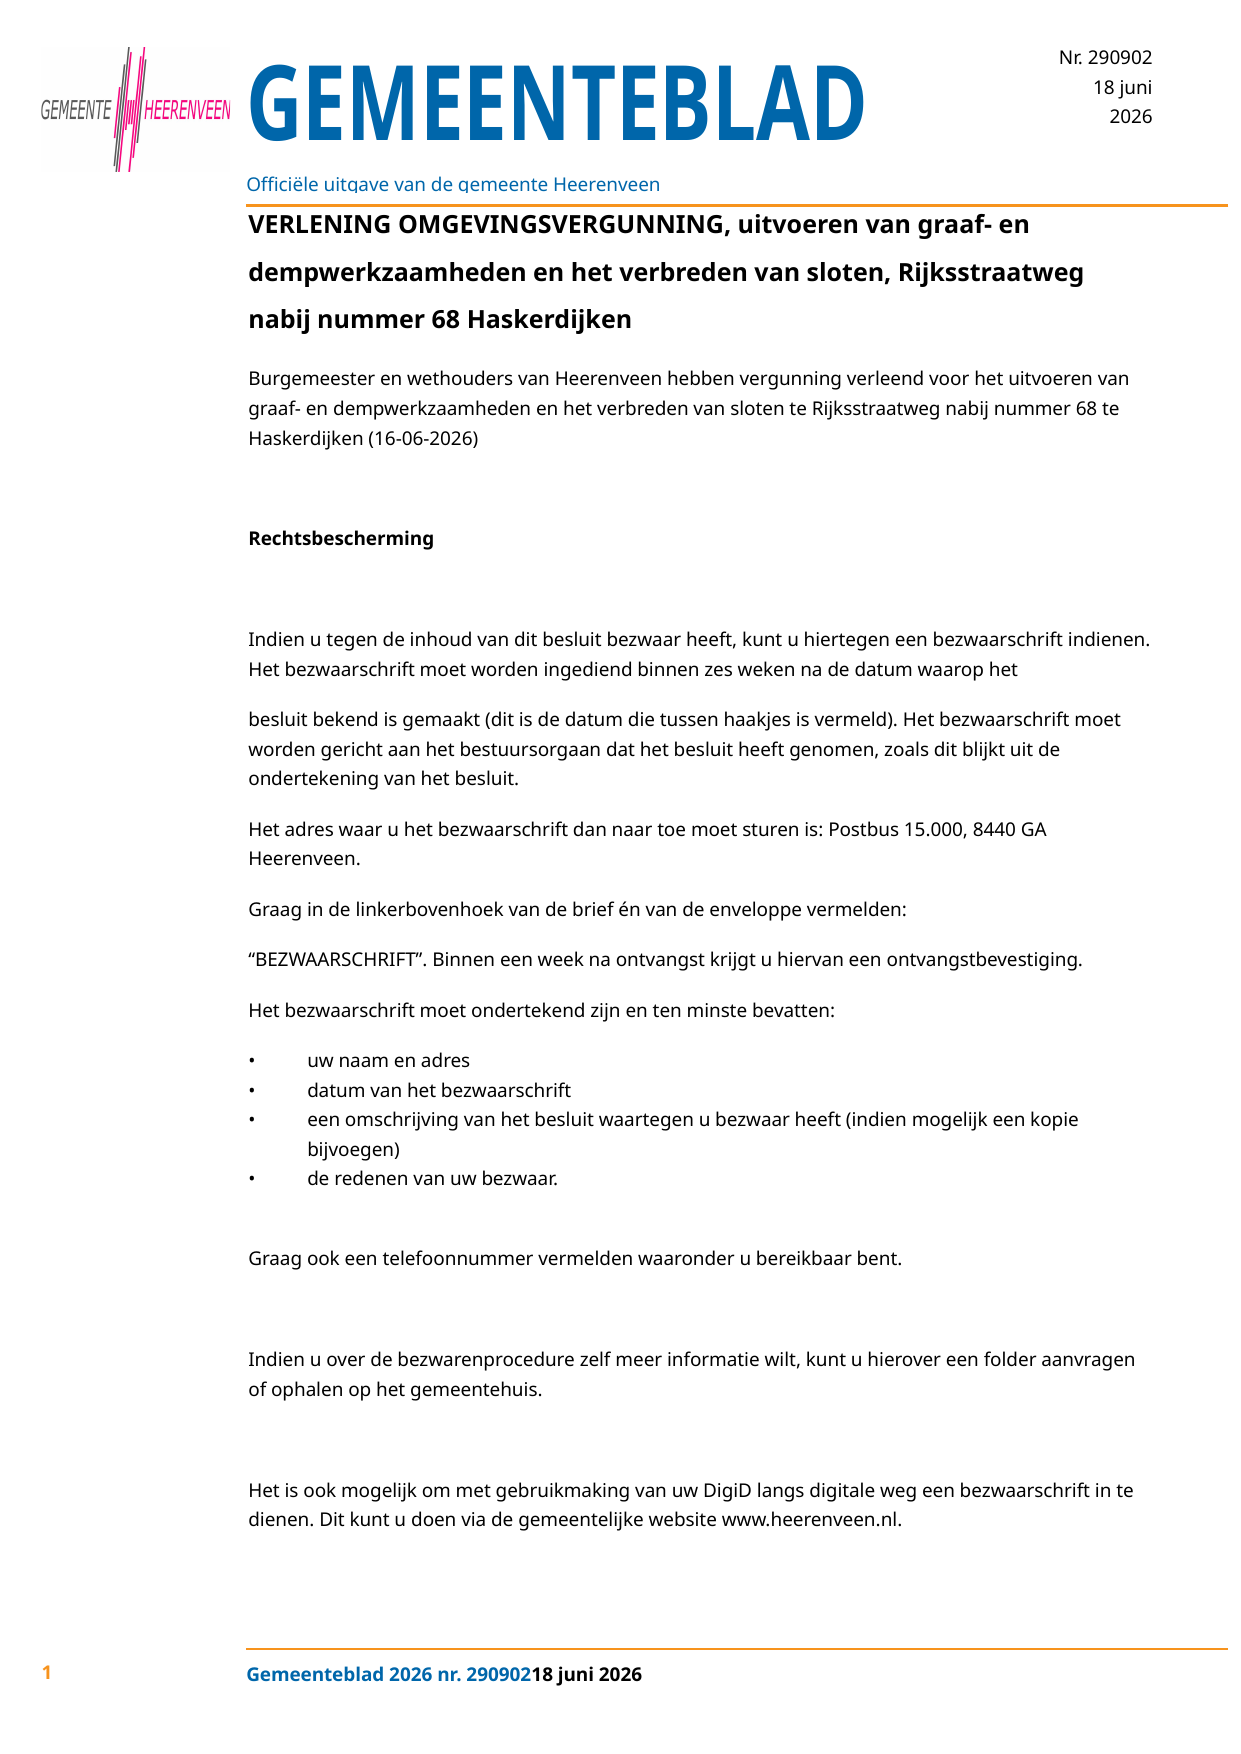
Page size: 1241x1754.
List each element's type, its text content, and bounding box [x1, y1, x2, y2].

text Graag ook een telefoonnummer vermelden waaronder u bereikbaar bent. [248, 1246, 1152, 1271]
text Graag in de linkerbovenhoek van de brief én van de enveloppe vermelden: [248, 896, 1152, 922]
text “BEZWAARSCHRIFT”. Binnen een week na ontvangst krijgt u hiervan een ontvangstbevestiging. [248, 946, 1152, 972]
text Het bezwaarschrift moet ondertekend zijn en ten minste bevatten: [248, 997, 1152, 1022]
picture [41, 47, 231, 172]
list uw naam en adres [248, 1047, 1152, 1073]
text Rechtsbescherming [248, 526, 1152, 551]
text Het adres waar u het bezwaarschrift dan naar toe moet sturen is: Postbus 15.000, 8440 GA Heerenveen. [248, 816, 1152, 871]
text Het is ook mogelijk om met gebruikmaking van uw DigiD langs digitale weg een bezwaarschrift in te dienen. Dit kunt u doen via de gemeentelijke website www.heerenveen.nl. [248, 1477, 1152, 1532]
list de redenen van uw bezwaar. [248, 1166, 1152, 1191]
text besluit bekend is gemaakt (dit is de datum die tussen haakjes is vermeld). Het bezwaarschrift moet worden gericht aan het bestuursorgaan dat het besluit heeft genomen, zoals dit blijkt uit de ondertekening van het besluit. [248, 706, 1152, 791]
text Indien u tegen de inhoud van dit besluit bezwaar heeft, kunt u hiertegen een bezwaarschrift indienen. Het bezwaarschrift moet worden ingediend binnen zes weken na de datum waarop het [248, 626, 1152, 682]
text VERLENING OMGEVINGSVERGUNNING, uitvoeren van graaf- en dempwerkzaamheden en het verbreden van sloten, Rijksstraatweg nabij nummer 68 Haskerdijken [248, 207, 1152, 336]
text Indien u over de bezwarenprocedure zelf meer informatie wilt, kunt u hierover een folder aanvragen of ophalen op het gemeentehuis. [248, 1346, 1152, 1402]
list datum van het bezwaarschrift [248, 1077, 1152, 1102]
list een omschrijving van het besluit waartegen u bezwaar heeft (indien mogelijk een kopie bijvoegen) [248, 1106, 1152, 1162]
text Burgemeester en wethouders van Heerenveen hebben vergunning verleend voor het uitvoeren van graaf- en dempwerkzaamheden en het verbreden van sloten te Rijksstraatweg nabij nummer 68 te Haskerdijken (16-06-2026) [248, 366, 1152, 450]
